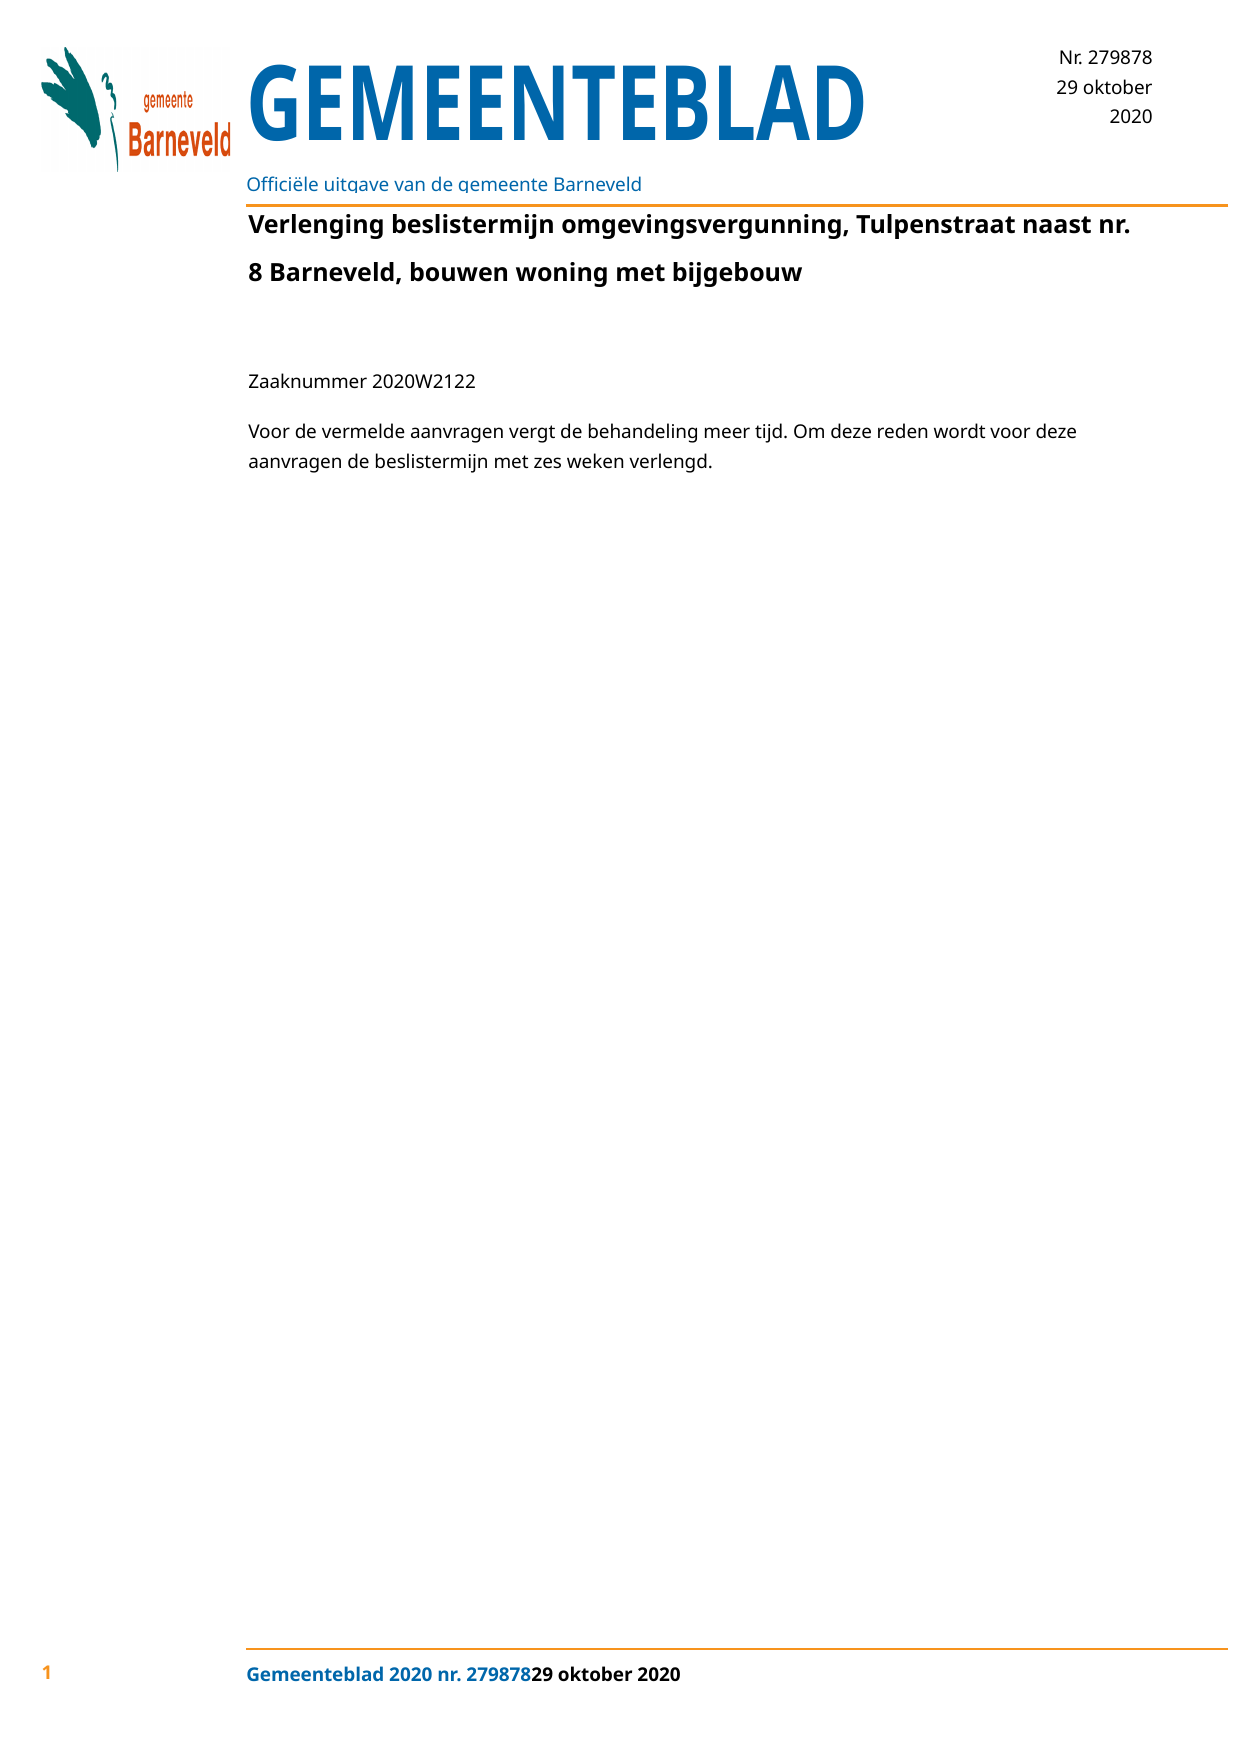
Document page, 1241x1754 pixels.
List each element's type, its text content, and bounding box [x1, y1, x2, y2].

picture [41, 47, 231, 172]
text Voor de vermelde aanvragen vergt de behandeling meer tijd. Om deze reden wordt voor deze aanvragen de beslistermijn met zes weken verlengd. [248, 419, 1152, 474]
text Verlenging beslistermijn omgevingsvergunning, Tulpenstraat naast nr. 8 Barneveld, bouwen woning met bijgebouw [248, 207, 1152, 288]
text Zaaknummer 2020W2122 [248, 368, 1152, 394]
